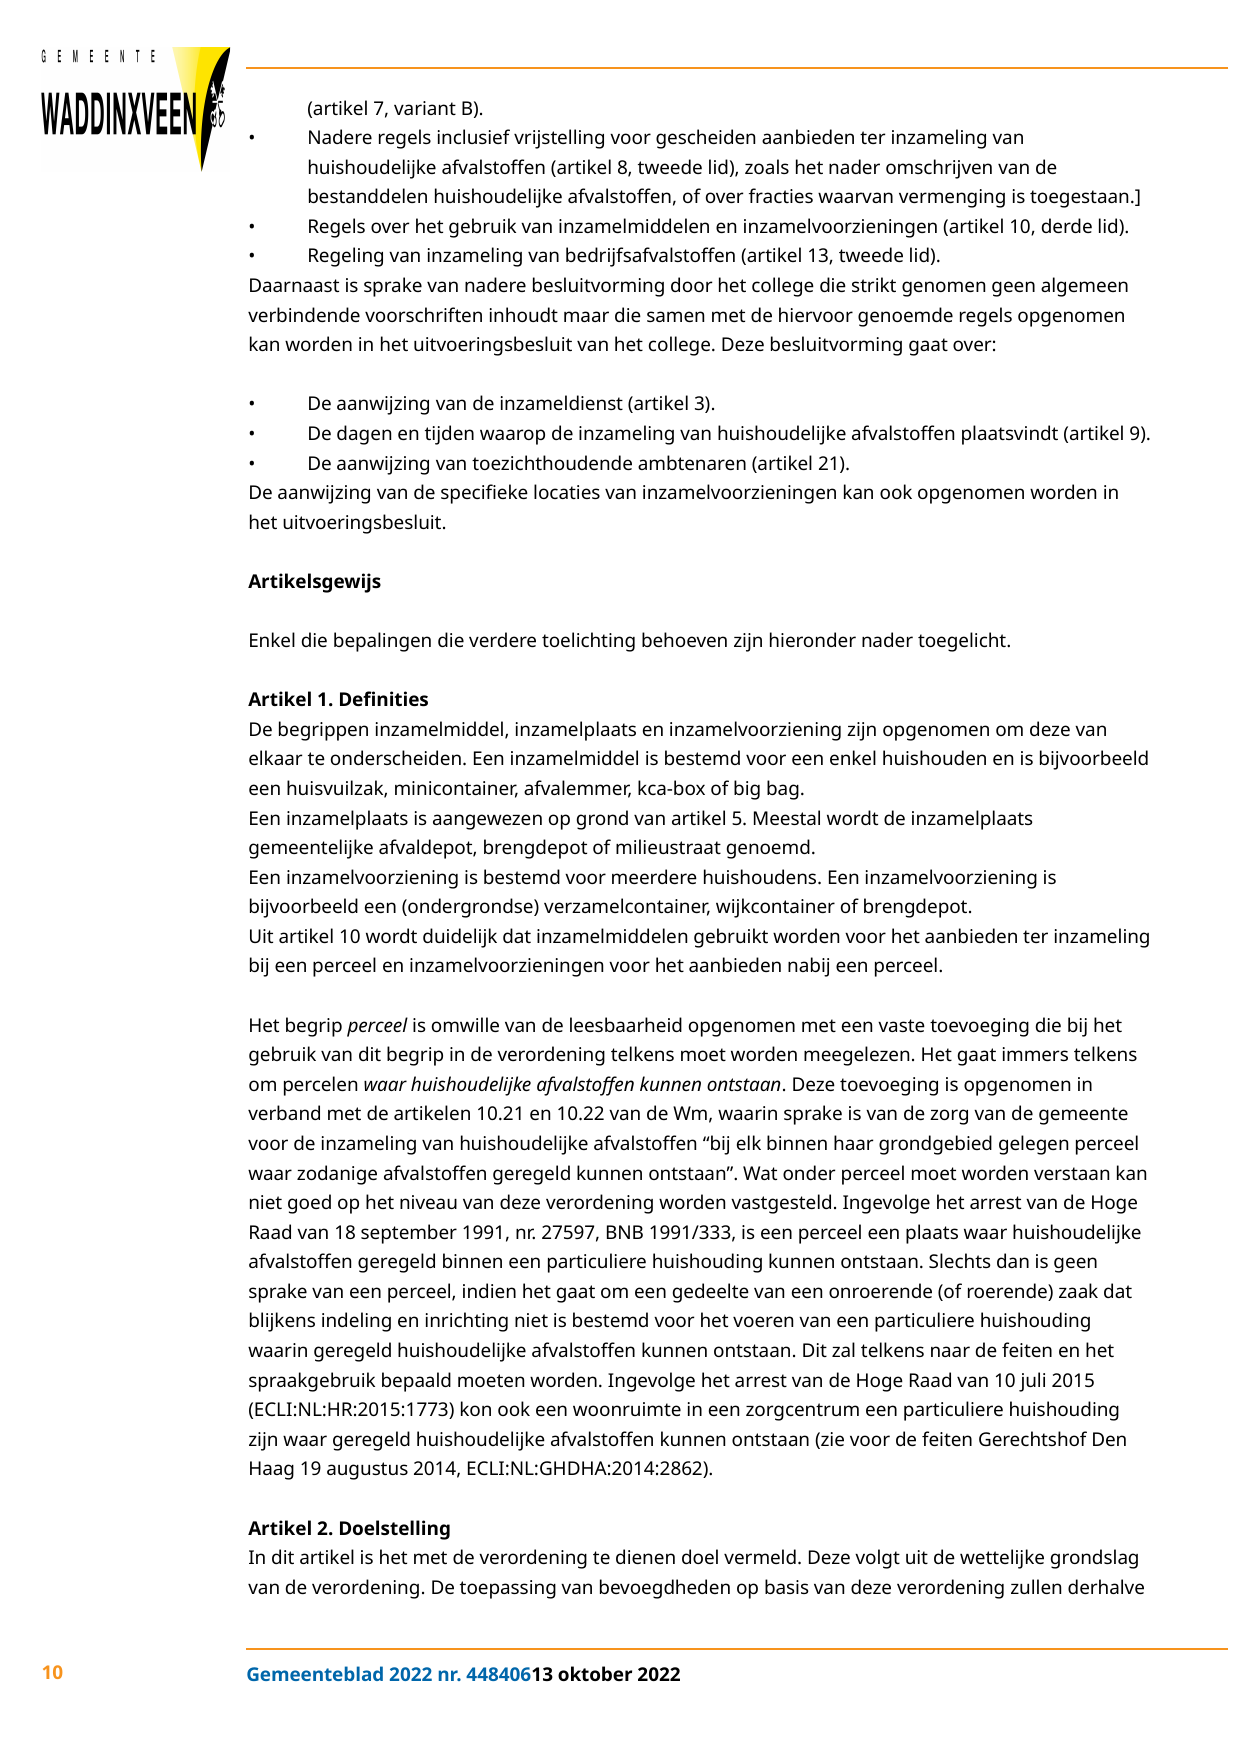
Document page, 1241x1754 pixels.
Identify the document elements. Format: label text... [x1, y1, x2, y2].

list De dagen en tijden waarop de inzameling van huishoudelijke afvalstoffen plaatsvindt (artikel 9). [248, 420, 1152, 446]
text Een inzamelplaats is aangewezen op grond van artikel 5. Meestal wordt de inzamelplaats gemeentelijke afvaldepot, brengdepot of milieustraat genoemd. [248, 805, 1152, 860]
list Nadere regels inclusief vrijstelling voor gescheiden aanbieden ter inzameling van huishoudelijke afvalstoffen (artikel 8, tweede lid), zoals het nader omschrijven van de bestanddelen huishoudelijke afvalstoffen, of over fracties waarvan vermenging is toegestaan.] [248, 124, 1152, 209]
text Het begrip perceel is omwille van de leesbaarheid opgenomen met een vaste toevoeging die bij het gebruik van dit begrip in de verordening telkens moet worden meegelezen. Het gaat immers telkens om percelen waar huishoudelijke afvalstoffen kunnen ontstaan. Deze toevoeging is opgenomen in verband met de artikelen 10.21 en 10.22 van de Wm, waarin sprake is van de zorg van de gemeente voor de inzameling van huishoudelijke afvalstoffen “bij elk binnen haar grondgebied gelegen perceel waar zodanige afvalstoffen geregeld kunnen ontstaan”. Wat onder perceel moet worden verstaan kan niet goed op het niveau van deze verordening worden vastgesteld. Ingevolge het arrest van de Hoge Raad van 18 september 1991, nr. 27597, BNB 1991/333, is een perceel een plaats waar huishoudelijke afvalstoffen geregeld binnen een particuliere huishouding kunnen ontstaan. Slechts dan is geen sprake van een perceel, indien het gaat om een gedeelte van een onroerende (of roerende) zaak dat blijkens indeling en inrichting niet is bestemd voor het voeren van een particuliere huishouding waarin geregeld huishoudelijke afvalstoffen kunnen ontstaan. Dit zal telkens naar de feiten en het spraakgebruik bepaald moeten worden. Ingevolge het arrest van de Hoge Raad van 10 juli 2015 (ECLI:NL:HR:2015:1773) kon ook een woonruimte in een zorgcentrum een particuliere huishouding zijn waar geregeld huishoudelijke afvalstoffen kunnen ontstaan (zie voor de feiten Gerechtshof Den Haag 19 augustus 2014, ECLI:NL:GHDHA:2014:2862). [248, 1012, 1152, 1481]
text Artikelsgewijs [248, 568, 1152, 594]
list (artikel 7, variant B). [248, 95, 1152, 121]
list De aanwijzing van toezichthoudende ambtenaren (artikel 21). [248, 450, 1152, 476]
text De aanwijzing van de specifieke locaties van inzamelvoorzieningen kan ook opgenomen worden in het uitvoeringsbesluit. [248, 479, 1152, 535]
list Regels over het gebruik van inzamelmiddelen en inzamelvoorzieningen (artikel 10, derde lid). [248, 213, 1152, 239]
text Uit artikel 10 wordt duidelijk dat inzamelmiddelen gebruikt worden voor het aanbieden ter inzameling bij een perceel en inzamelvoorzieningen voor het aanbieden nabij een perceel. [248, 923, 1152, 978]
text Artikel 1. Definities [248, 686, 1152, 712]
text In dit artikel is het met de verordening te dienen doel vermeld. Deze volgt uit de wettelijke grondslag van de verordening. De toepassing van bevoegdheden op basis van deze verordening zullen derhalve [248, 1544, 1152, 1600]
text Daarnaast is sprake van nadere besluitvorming door het college die strikt genomen geen algemeen verbindende voorschriften inhoudt maar die samen met de hiervoor genoemde regels opgenomen kan worden in het uitvoeringsbesluit van het college. Deze besluitvorming gaat over: [248, 272, 1152, 357]
text Artikel 2. Doelstelling [248, 1515, 1152, 1541]
text Enkel die bepalingen die verdere toelichting behoeven zijn hieronder nader toegelicht. [248, 627, 1152, 653]
picture [41, 47, 231, 172]
text Een inzamelvoorziening is bestemd voor meerdere huishoudens. Een inzamelvoorziening is bijvoorbeeld een (ondergrondse) verzamelcontainer, wijkcontainer of brengdepot. [248, 864, 1152, 919]
list Regeling van inzameling van bedrijfsafvalstoffen (artikel 13, tweede lid). [248, 243, 1152, 268]
list De aanwijzing van de inzameldienst (artikel 3). [248, 391, 1152, 416]
text De begrippen inzamelmiddel, inzamelplaats en inzamelvoorziening zijn opgenomen om deze van elkaar te onderscheiden. Een inzamelmiddel is bestemd voor een enkel huishouden en is bijvoorbeeld een huisvuilzak, minicontainer, afvalemmer, kca-box of big bag. [248, 716, 1152, 801]
